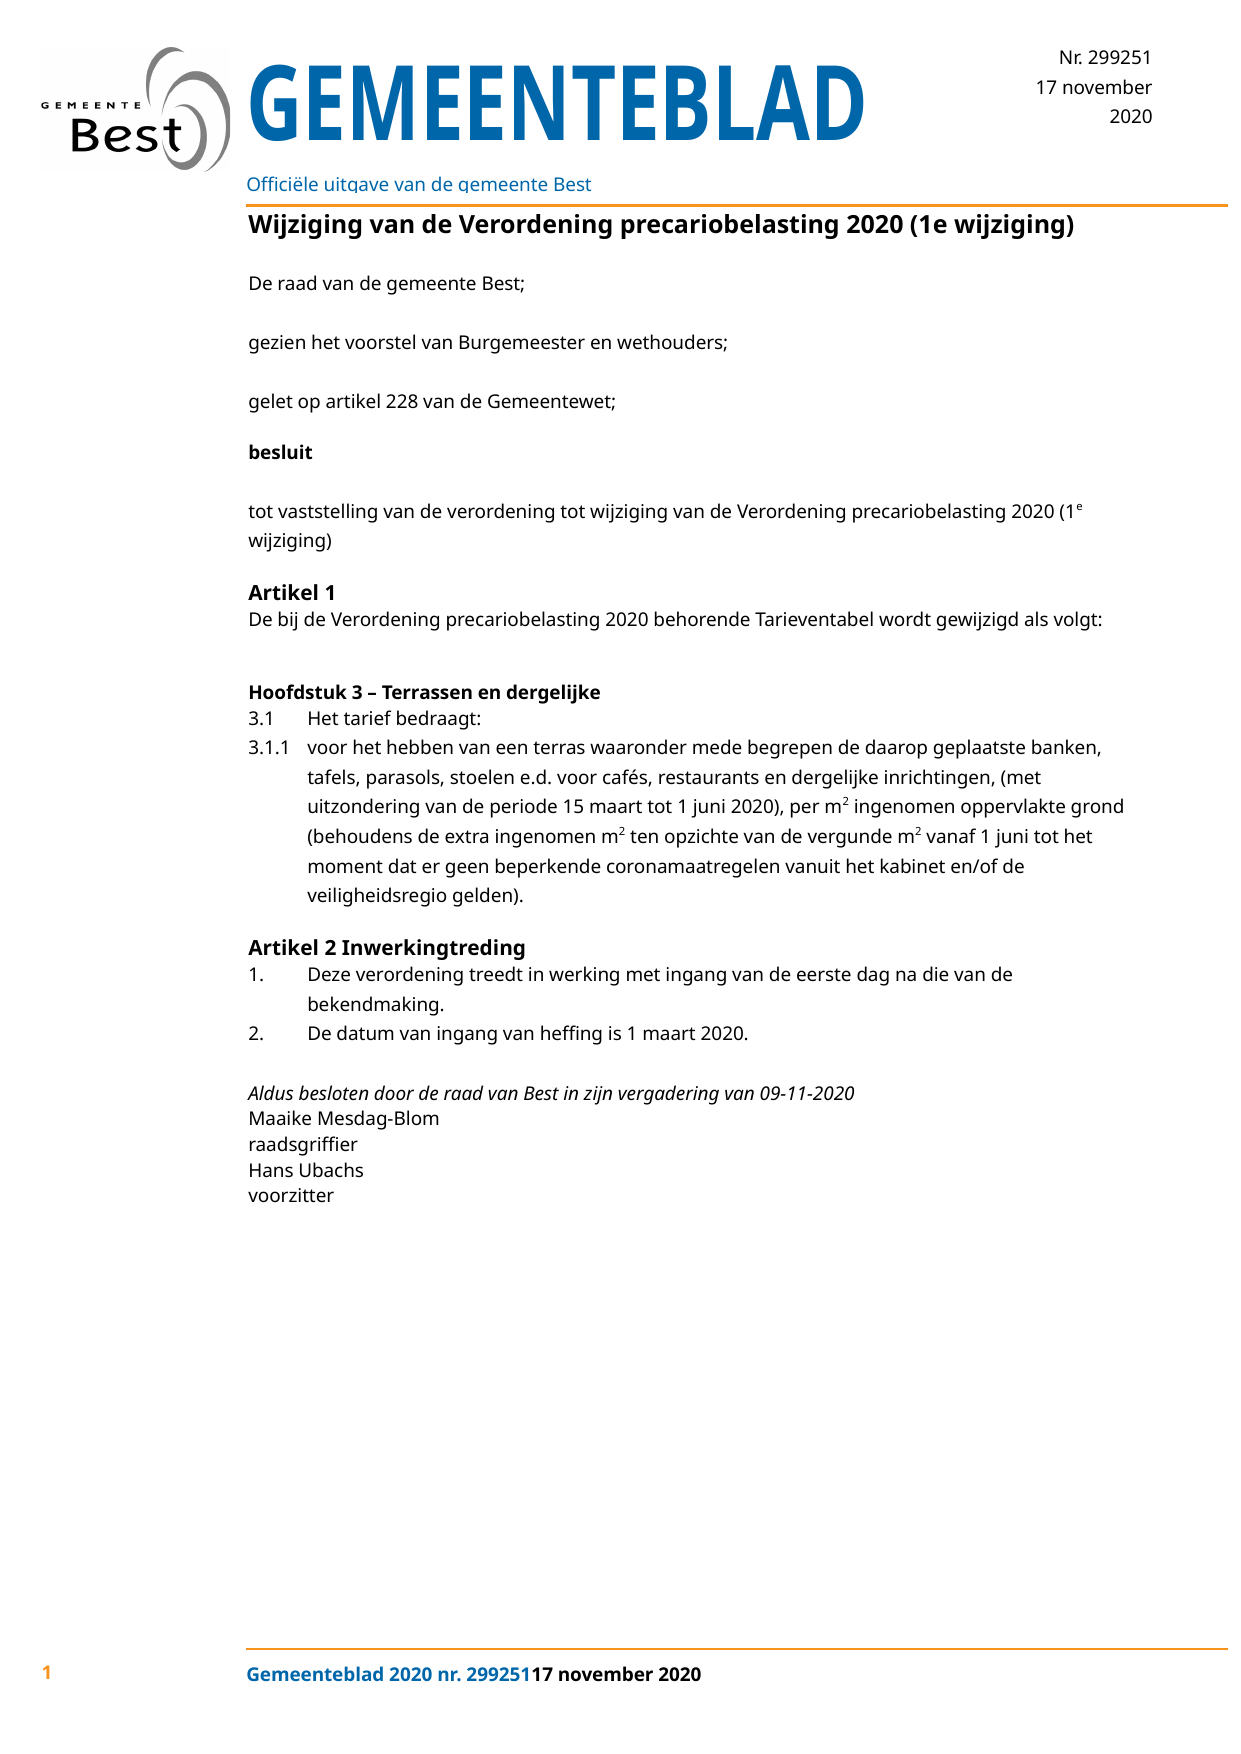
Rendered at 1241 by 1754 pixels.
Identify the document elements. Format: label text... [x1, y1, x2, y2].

list De datum van ingang van heffing is 1 maart 2020. [248, 1021, 1152, 1046]
text voorzitter [248, 1183, 1152, 1208]
text Artikel 2 Inwerkingtreding [248, 933, 1152, 961]
text tot vaststelling van de verordening tot wijziging van de Verordening precariobelasting 2020 (1e wijziging) [248, 498, 1152, 553]
text Maaike Mesdag-Blom [248, 1105, 1152, 1131]
text besluit [248, 439, 1152, 465]
text Artikel 1 [248, 578, 1152, 607]
text raadsgriffier [248, 1131, 1152, 1157]
text Aldus besloten door de raad van Best in zijn vergadering van 09-11-2020 [248, 1080, 1152, 1105]
text Hans Ubachs [248, 1157, 1152, 1183]
text Hoofdstuk 3 – Terrassen en dergelijke [248, 679, 1152, 705]
text gezien het voorstel van Burgemeester en wethouders; [248, 329, 1152, 355]
text gelet op artikel 228 van de Gemeentewet; [248, 389, 1152, 414]
list Deze verordening treedt in werking met ingang van de eerste dag na die van de bekendmaking. [248, 961, 1152, 1017]
list voor het hebben van een terras waaronder mede begrepen de daarop geplaatste banken, tafels, parasols, stoelen e.d. voor cafés, restaurants en dergelijke inrichtingen, (met uitzondering van de periode 15 maart tot 1 juni 2020), per m2 ingenomen oppervlakte grond (behoudens de extra ingenomen m2 ten opzichte van de vergunde m2 vanaf 1 juni tot het moment dat er geen beperkende coronamaatregelen vanuit het kabinet en/of de veiligheidsregio gelden). [248, 734, 1152, 908]
list Het tarief bedraagt: [248, 705, 1152, 731]
picture [41, 47, 231, 172]
text Wijziging van de Verordening precariobelasting 2020 (1e wijziging) [248, 207, 1152, 241]
text De raad van de gemeente Best; [248, 270, 1152, 296]
text De bij de Verordening precariobelasting 2020 behorende Tarieventabel wordt gewijzigd als volgt: [248, 607, 1152, 632]
